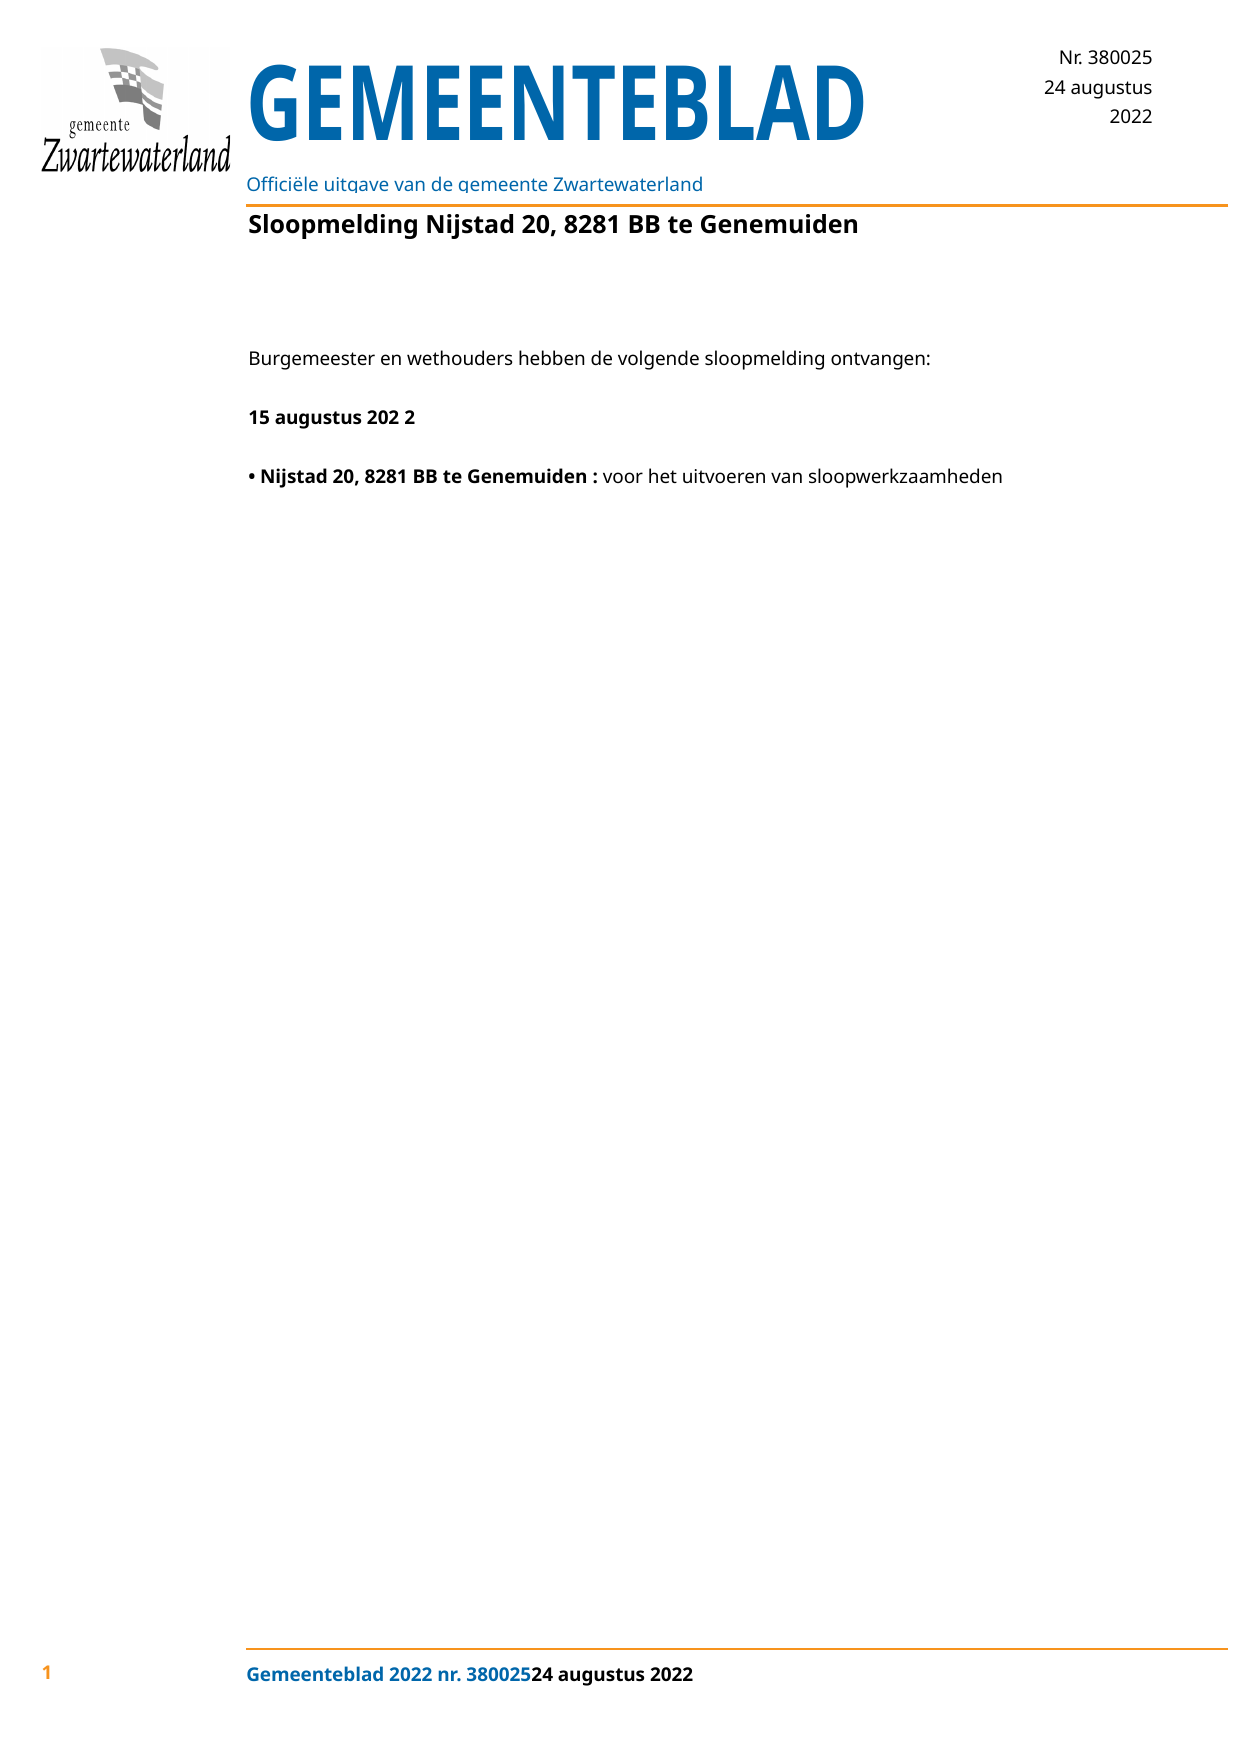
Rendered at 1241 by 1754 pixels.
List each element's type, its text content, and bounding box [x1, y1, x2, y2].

text 15 augustus 202 2 [248, 404, 1152, 430]
text Sloopmelding Nijstad 20, 8281 BB te Genemuiden [248, 207, 1152, 241]
text Burgemeester en wethouders hebben de volgende sloopmelding ontvangen: [248, 345, 1152, 371]
text • Nijstad 20, 8281 BB te Genemuiden : voor het uitvoeren van sloopwerkzaamheden [248, 464, 1152, 489]
picture [41, 47, 231, 172]
